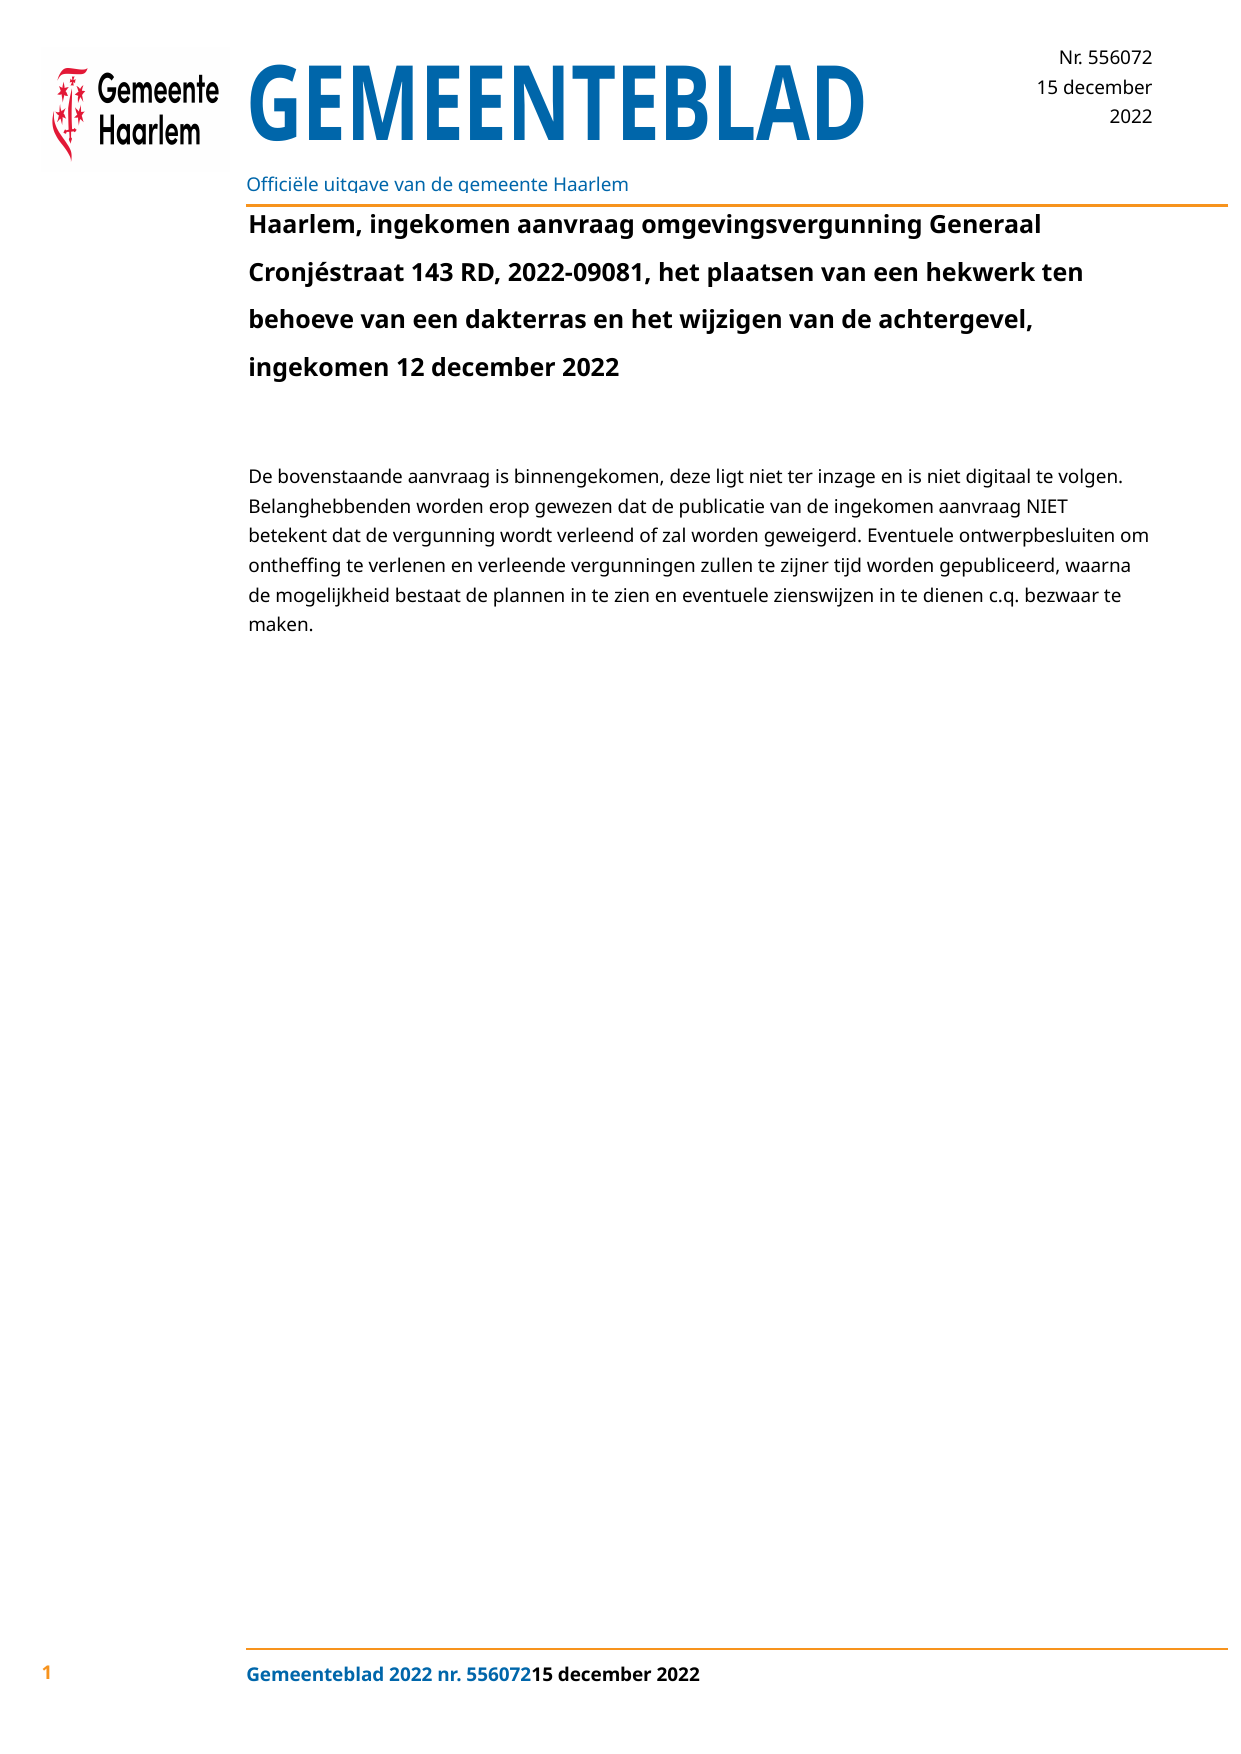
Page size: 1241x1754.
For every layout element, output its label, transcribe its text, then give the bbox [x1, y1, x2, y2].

text De bovenstaande aanvraag is binnengekomen, deze ligt niet ter inzage en is niet digitaal te volgen. Belanghebbenden worden erop gewezen dat de publicatie van de ingekomen aanvraag NIET betekent dat de vergunning wordt verleend of zal worden geweigerd. Eventuele ontwerpbesluiten om ontheffing te verlenen en verleende vergunningen zullen te zijner tijd worden gepubliceerd, waarna de mogelijkheid bestaat de plannen in te zien en eventuele zienswijzen in te dienen c.q. bezwaar te maken. [248, 463, 1152, 637]
text Haarlem, ingekomen aanvraag omgevingsvergunning Generaal Cronjéstraat 143 RD, 2022-09081, het plaatsen van een hekwerk ten behoeve van een dakterras en het wijzigen van de achtergevel, ingekomen 12 december 2022 [248, 207, 1152, 384]
picture [41, 47, 231, 172]
